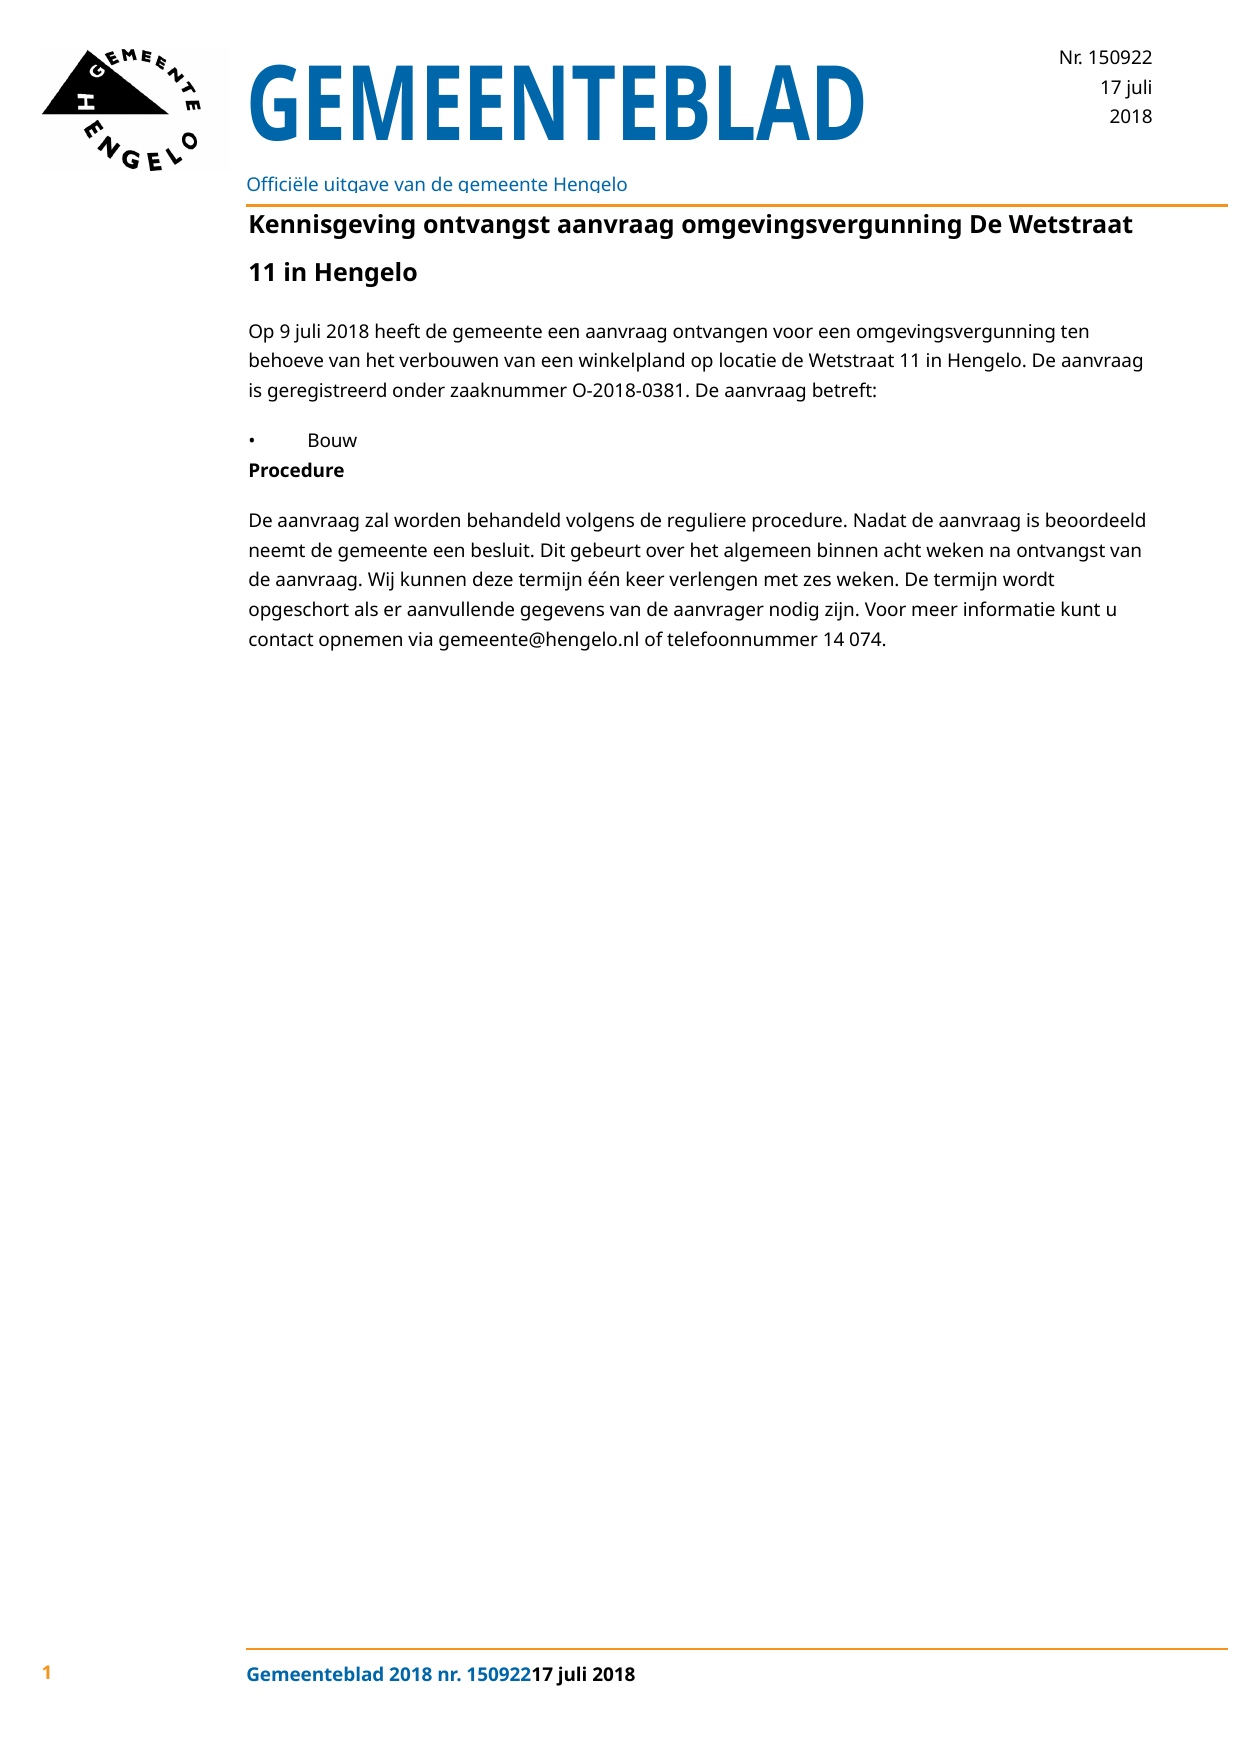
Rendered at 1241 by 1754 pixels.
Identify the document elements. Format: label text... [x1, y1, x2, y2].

text Op 9 juli 2018 heeft de gemeente een aanvraag ontvangen voor een omgevingsvergunning ten behoeve van het verbouwen van een winkelpland op locatie de Wetstraat 11 in Hengelo. De aanvraag is geregistreerd onder zaaknummer O-2018-0381. De aanvraag betreft: [248, 318, 1152, 403]
text De aanvraag zal worden behandeld volgens de reguliere procedure. Nadat de aanvraag is beoordeeld neemt de gemeente een besluit. Dit gebeurt over het algemeen binnen acht weken na ontvangst van de aanvraag. Wij kunnen deze termijn één keer verlengen met zes weken. De termijn wordt opgeschort als er aanvullende gegevens van de aanvrager nodig zijn. Voor meer informatie kunt u contact opnemen via gemeente@hengelo.nl of telefoonnummer 14 074. [248, 507, 1152, 652]
text Procedure [248, 457, 1152, 483]
text Kennisgeving ontvangst aanvraag omgevingsvergunning De Wetstraat 11 in Hengelo [248, 207, 1152, 288]
picture [41, 47, 231, 172]
list Bouw [248, 427, 1152, 453]
